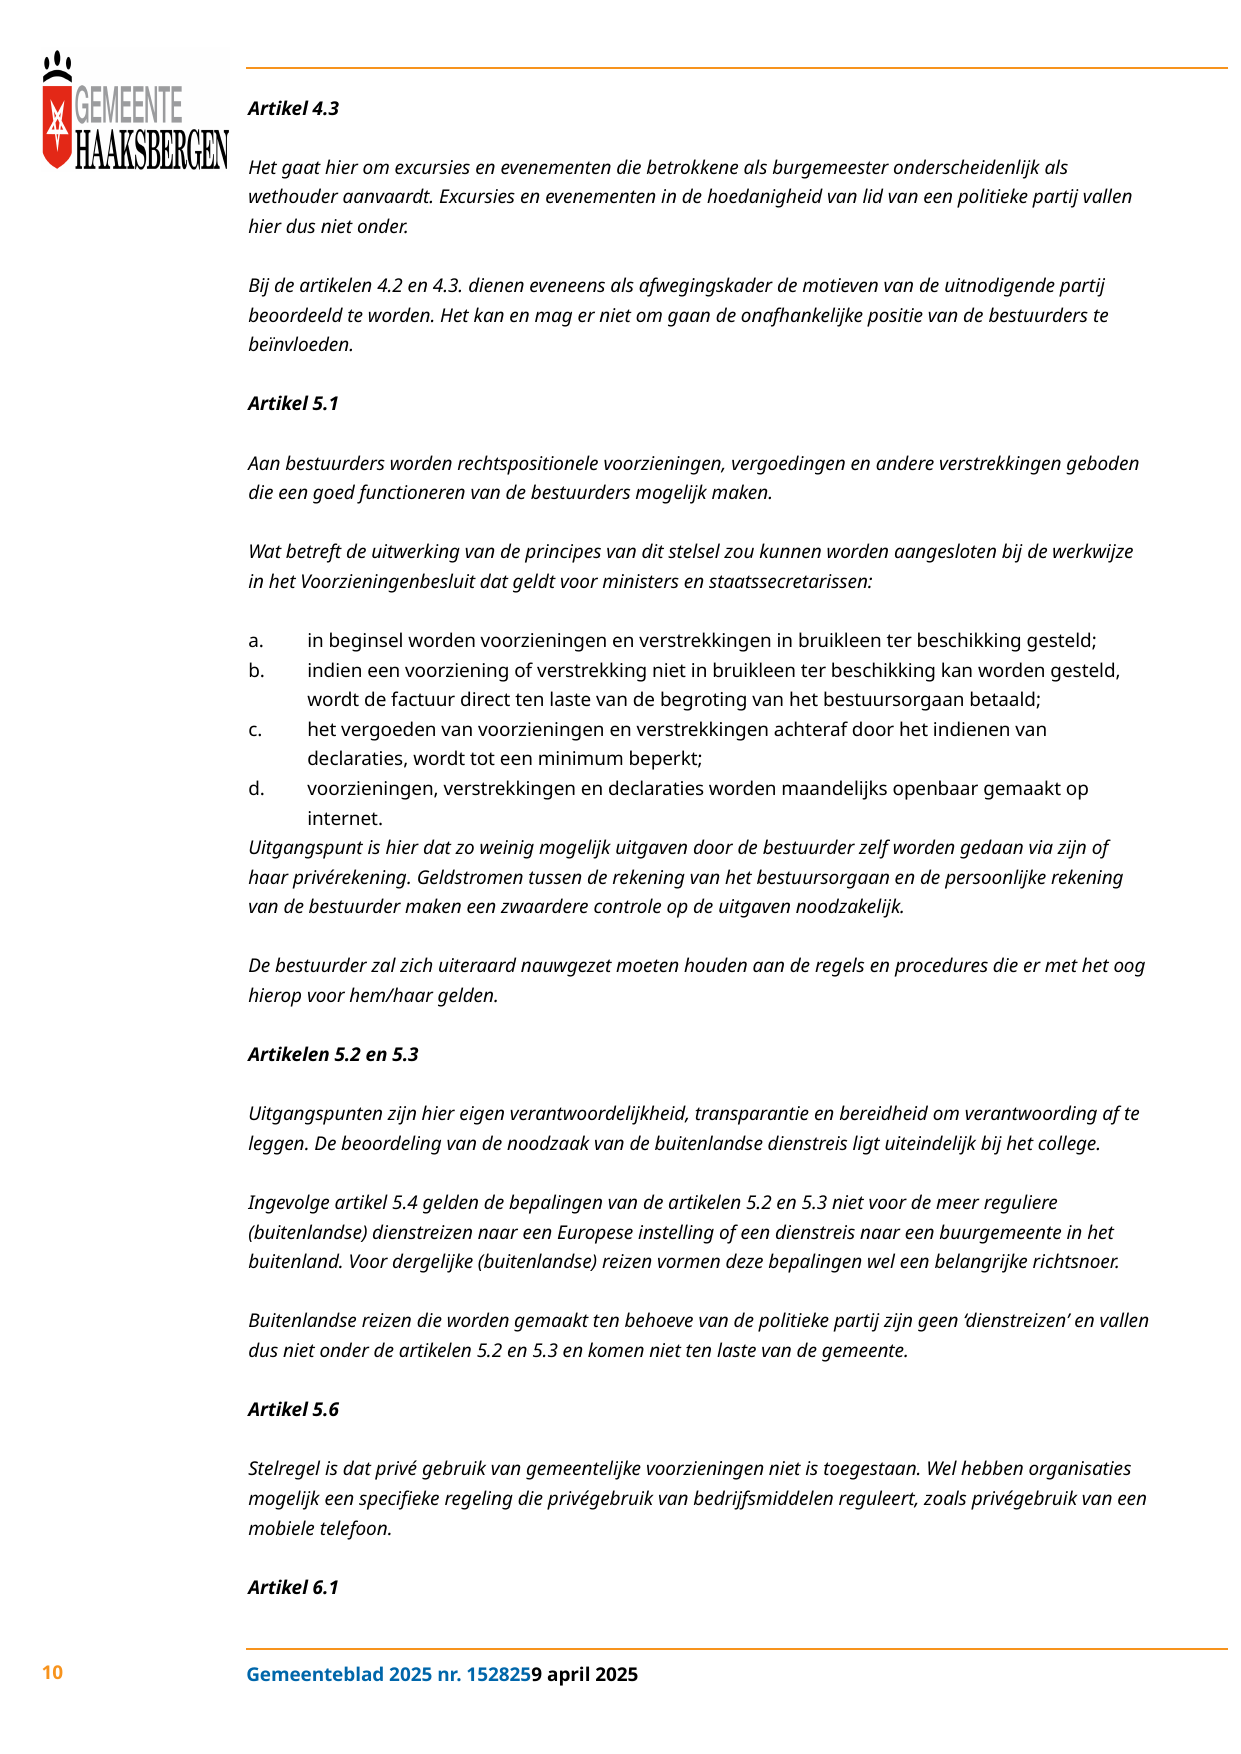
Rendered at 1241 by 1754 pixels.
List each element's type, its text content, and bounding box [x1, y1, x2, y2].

text Buitenlandse reizen die worden gemaakt ten behoeve van de politieke partij zijn geen ‘dienstreizen’ en vallen dus niet onder de artikelen 5.2 en 5.3 en komen niet ten laste van de gemeente. [248, 1308, 1152, 1363]
list in beginsel worden voorzieningen en verstrekkingen in bruikleen ter beschikking gesteld; [248, 627, 1152, 653]
text Artikelen 5.2 en 5.3 [248, 1041, 1152, 1067]
picture [41, 47, 231, 172]
text Bij de artikelen 4.2 en 4.3. dienen eveneens als afwegingskader de motieven van de uitnodigende partij beoordeeld te worden. Het kan en mag er niet om gaan de onafhankelijke positie van de bestuurders te beïnvloeden. [248, 272, 1152, 357]
text Aan bestuurders worden rechtspositionele voorzieningen, vergoedingen en andere verstrekkingen geboden die een goed functioneren van de bestuurders mogelijk maken. [248, 450, 1152, 505]
text Het gaat hier om excursies en evenementen die betrokkene als burgemeester onderscheidenlijk als wethouder aanvaardt. Excursies en evenementen in de hoedanigheid van lid van een politieke partij vallen hier dus niet onder. [248, 154, 1152, 239]
text Stelregel is dat privé gebruik van gemeentelijke voorzieningen niet is toegestaan. Wel hebben organisaties mogelijk een specifieke regeling die privégebruik van bedrijfsmiddelen reguleert, zoals privégebruik van een mobiele telefoon. [248, 1456, 1152, 1541]
text Artikel 6.1 [248, 1574, 1152, 1600]
list indien een voorziening of verstrekking niet in bruikleen ter beschikking kan worden gesteld, wordt de factuur direct ten laste van de begroting van het bestuursorgaan betaald; [248, 657, 1152, 712]
text Artikel 5.1 [248, 391, 1152, 416]
list het vergoeden van voorzieningen en verstrekkingen achteraf door het indienen van declaraties, wordt tot een minimum beperkt; [248, 716, 1152, 771]
text Wat betreft de uitwerking van de principes van dit stelsel zou kunnen worden aangesloten bij de werkwijze in het Voorzieningenbesluit dat geldt voor ministers en staatssecretarissen: [248, 538, 1152, 594]
list voorzieningen, verstrekkingen en declaraties worden maandelijks openbaar gemaakt op internet. [248, 775, 1152, 831]
text Uitgangspunt is hier dat zo weinig mogelijk uitgaven door de bestuurder zelf worden gedaan via zijn of haar privérekening. Geldstromen tussen de rekening van het bestuursorgaan en de persoonlijke rekening van de bestuurder maken een zwaardere controle op de uitgaven noodzakelijk. [248, 834, 1152, 919]
text Artikel 5.6 [248, 1396, 1152, 1422]
text Uitgangspunten zijn hier eigen verantwoordelijkheid, transparantie en bereidheid om verantwoording af te leggen. De beoordeling van de noodzaak van de buitenlandse dienstreis ligt uiteindelijk bij het college. [248, 1101, 1152, 1156]
text Artikel 4.3 [248, 95, 1152, 121]
text De bestuurder zal zich uiteraard nauwgezet moeten houden aan de regels en procedures die er met het oog hierop voor hem/haar gelden. [248, 953, 1152, 1008]
text Ingevolge artikel 5.4 gelden de bepalingen van de artikelen 5.2 en 5.3 niet voor de meer reguliere (buitenlandse) dienstreizen naar een Europese instelling of een dienstreis naar een buurgemeente in het buitenland. Voor dergelijke (buitenlandse) reizen vormen deze bepalingen wel een belangrijke richtsnoer. [248, 1189, 1152, 1274]
